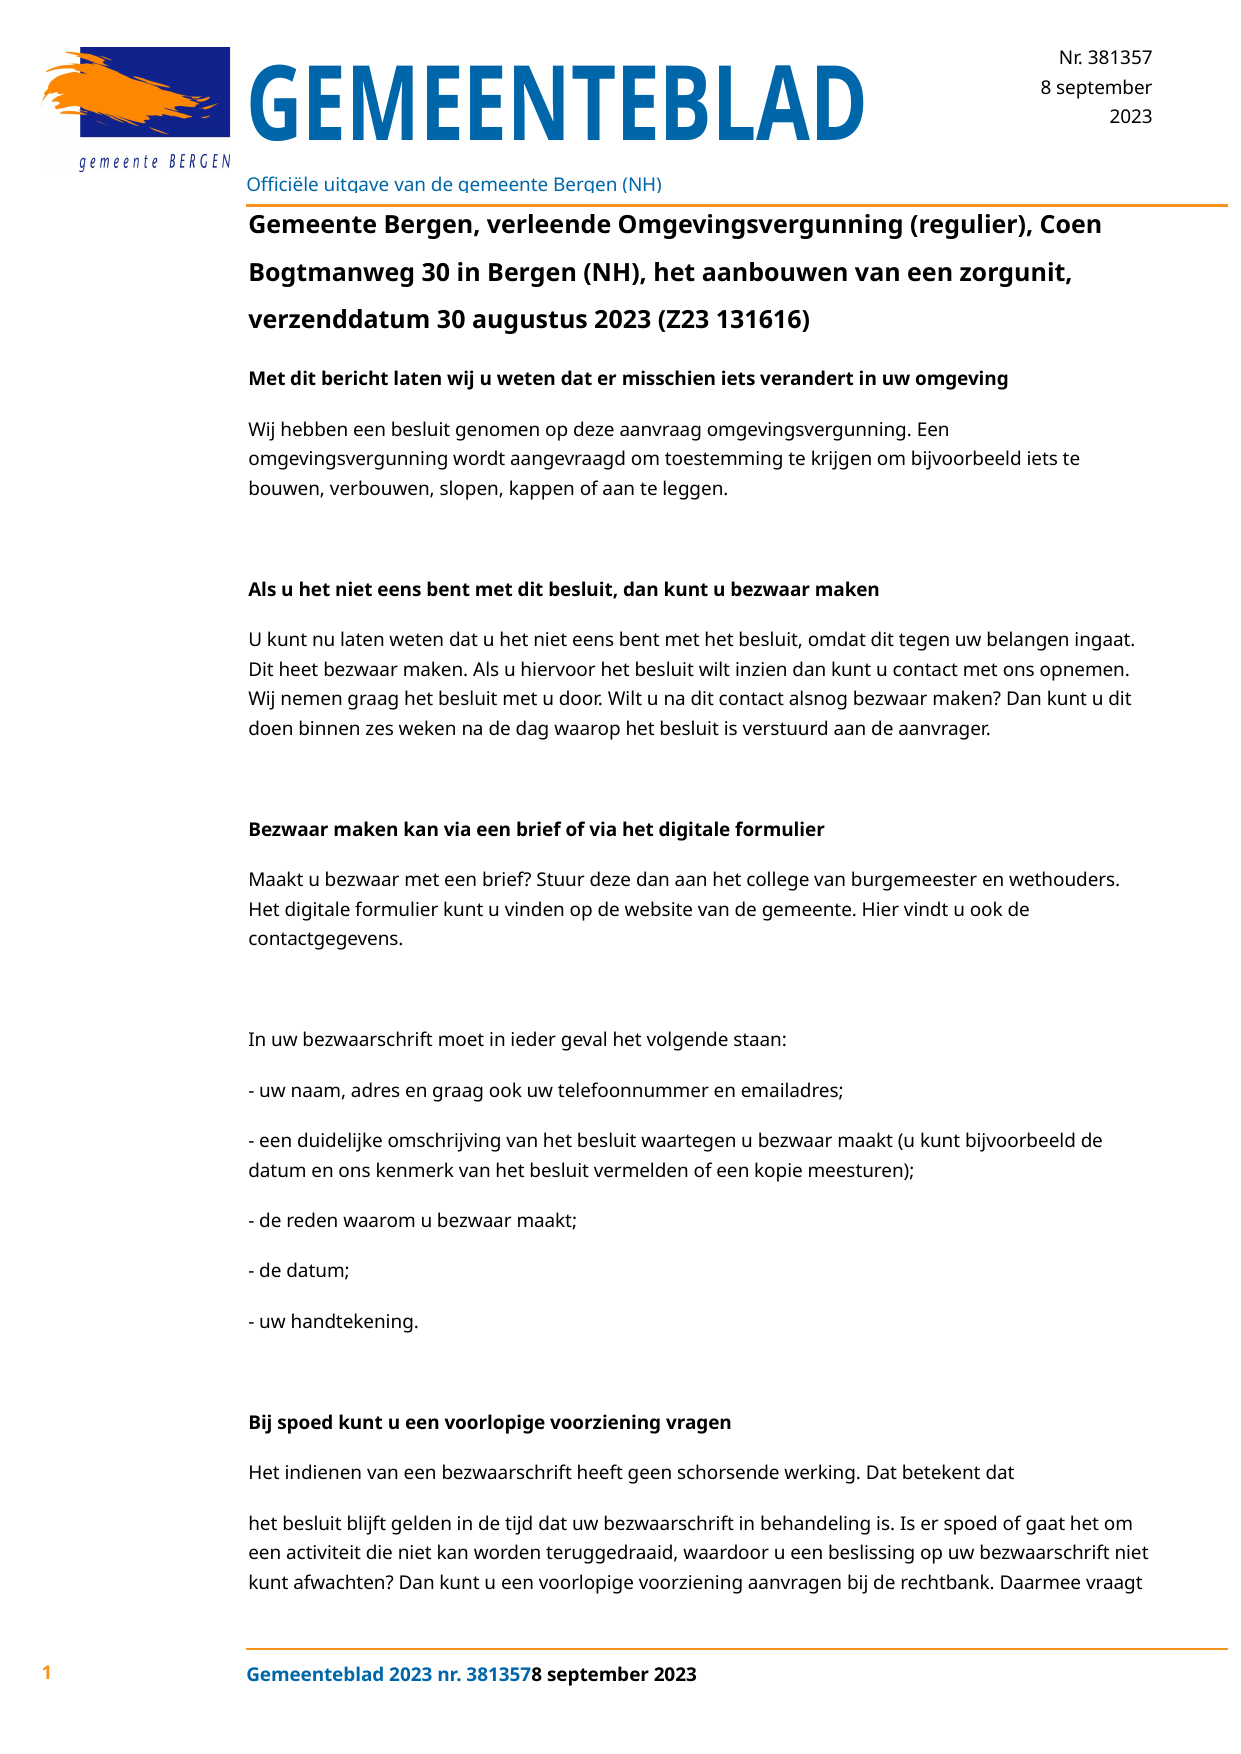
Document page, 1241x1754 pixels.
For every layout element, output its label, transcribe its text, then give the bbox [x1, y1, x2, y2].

text Maakt u bezwaar met een brief? Stuur deze dan aan het college van burgemeester en wethouders. Het digitale formulier kunt u vinden op de website van de gemeente. Hier vindt u ook de contactgegevens. [248, 866, 1152, 951]
text U kunt nu laten weten dat u het niet eens bent met het besluit, omdat dit tegen uw belangen ingaat. Dit heet bezwaar maken. Als u hiervoor het besluit wilt inzien dan kunt u contact met ons opnemen. Wij nemen graag het besluit met u door. Wilt u na dit contact alsnog bezwaar maken? Dan kunt u dit doen binnen zes weken na de dag waarop het besluit is verstuurd aan de aanvrager. [248, 626, 1152, 741]
text Als u het niet eens bent met dit besluit, dan kunt u bezwaar maken [248, 576, 1152, 602]
picture [41, 47, 231, 172]
text - uw naam, adres en graag ook uw telefoonnummer en emailadres; [248, 1077, 1152, 1102]
text het besluit blijft gelden in de tijd dat uw bezwaarschrift in behandeling is. Is er spoed of gaat het om een activiteit die niet kan worden teruggedraaid, waardoor u een beslissing op uw bezwaarschrift niet kunt afwachten? Dan kunt u een voorlopige voorziening aanvragen bij de rechtbank. Daarmee vraagt [248, 1510, 1152, 1594]
text Met dit bericht laten wij u weten dat er misschien iets verandert in uw omgeving [248, 366, 1152, 391]
text - de reden waarom u bezwaar maakt; [248, 1207, 1152, 1233]
text Bezwaar maken kan via een brief of via het digitale formulier [248, 816, 1152, 842]
text - de datum; [248, 1258, 1152, 1283]
text Gemeente Bergen, verleende Omgevingsvergunning (regulier), Coen Bogtmanweg 30 in Bergen (NH), het aanbouwen van een zorgunit, verzenddatum 30 augustus 2023 (Z23 131616) [248, 207, 1152, 336]
text In uw bezwaarschrift moet in ieder geval het volgende staan: [248, 1026, 1152, 1052]
text Bij spoed kunt u een voorlopige voorziening vragen [248, 1409, 1152, 1434]
text - uw handtekening. [248, 1308, 1152, 1334]
text - een duidelijke omschrijving van het besluit waartegen u bezwaar maakt (u kunt bijvoorbeeld de datum en ons kenmerk van het besluit vermelden of een kopie meesturen); [248, 1127, 1152, 1182]
text Wij hebben een besluit genomen op deze aanvraag omgevingsvergunning. Een omgevingsvergunning wordt aangevraagd om toestemming te krijgen om bijvoorbeeld iets te bouwen, verbouwen, slopen, kappen of aan te leggen. [248, 416, 1152, 501]
text Het indienen van een bezwaarschrift heeft geen schorsende werking. Dat betekent dat [248, 1459, 1152, 1485]
